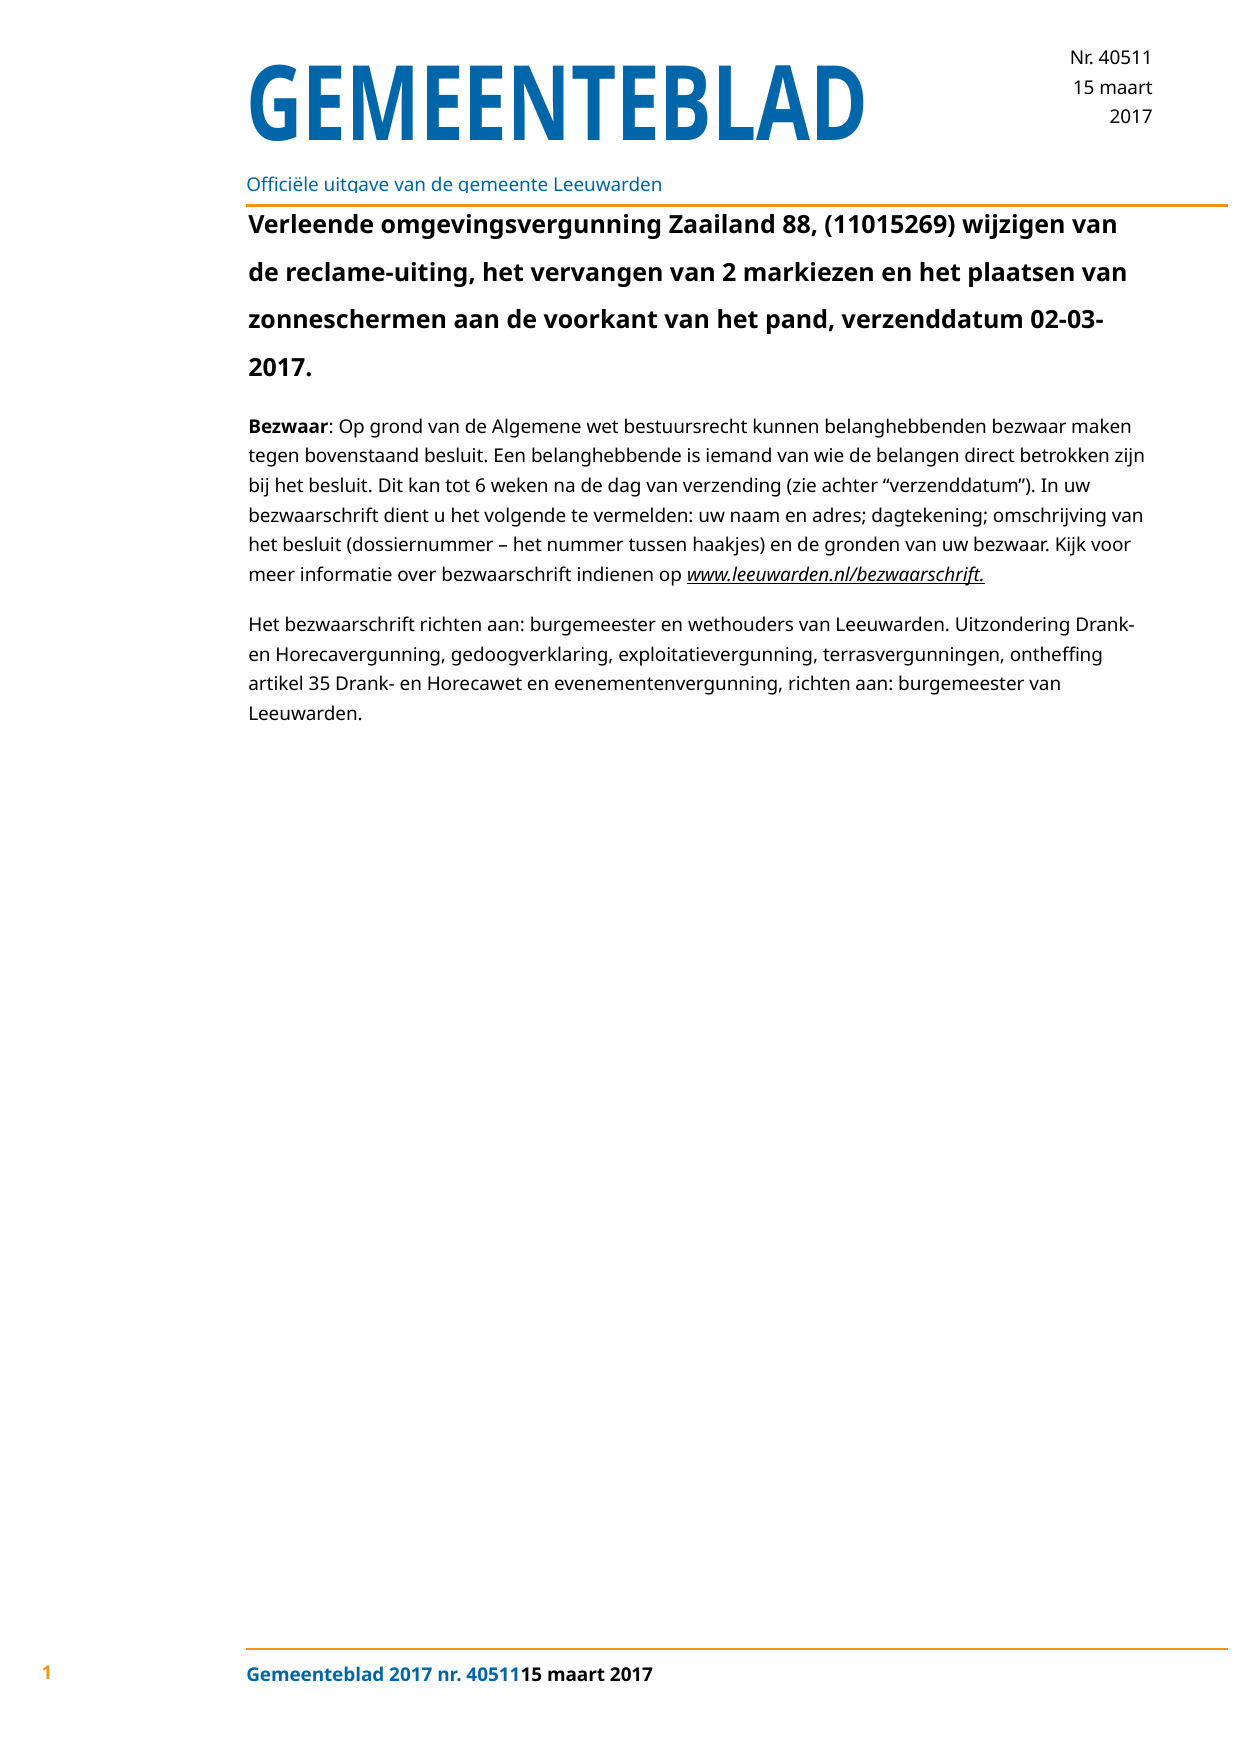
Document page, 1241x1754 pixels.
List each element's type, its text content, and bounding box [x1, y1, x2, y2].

picture [41, 47, 231, 172]
text Verleende omgevingsvergunning Zaailand 88, (11015269) wijzigen van de reclame-uiting, het vervangen van 2 markiezen en het plaatsen van zonneschermen aan de voorkant van het pand, verzenddatum 02-03-2017. [248, 207, 1152, 384]
text Het bezwaarschrift richten aan: burgemeester en wethouders van Leeuwarden. Uitzondering Drank- en Horecavergunning, gedoogverklaring, exploitatievergunning, terrasvergunningen, ontheffing artikel 35 Drank- en Horecawet en evenementenvergunning, richten aan: burgemeester van Leeuwarden. [248, 611, 1152, 726]
text Bezwaar: Op grond van de Algemene wet bestuursrecht kunnen belanghebbenden bezwaar maken tegen bovenstaand besluit. Een belanghebbende is iemand van wie de belangen direct betrokken zijn bij het besluit. Dit kan tot 6 weken na de dag van verzending (zie achter “verzenddatum”). In uw bezwaarschrift dient u het volgende te vermelden: uw naam en adres; dagtekening; omschrijving van het besluit (dossiernummer – het nummer tussen haakjes) en de gronden van uw bezwaar. Kijk voor meer informatie over bezwaarschrift indienen op www.leeuwarden.nl/bezwaarschrift. [248, 413, 1152, 587]
